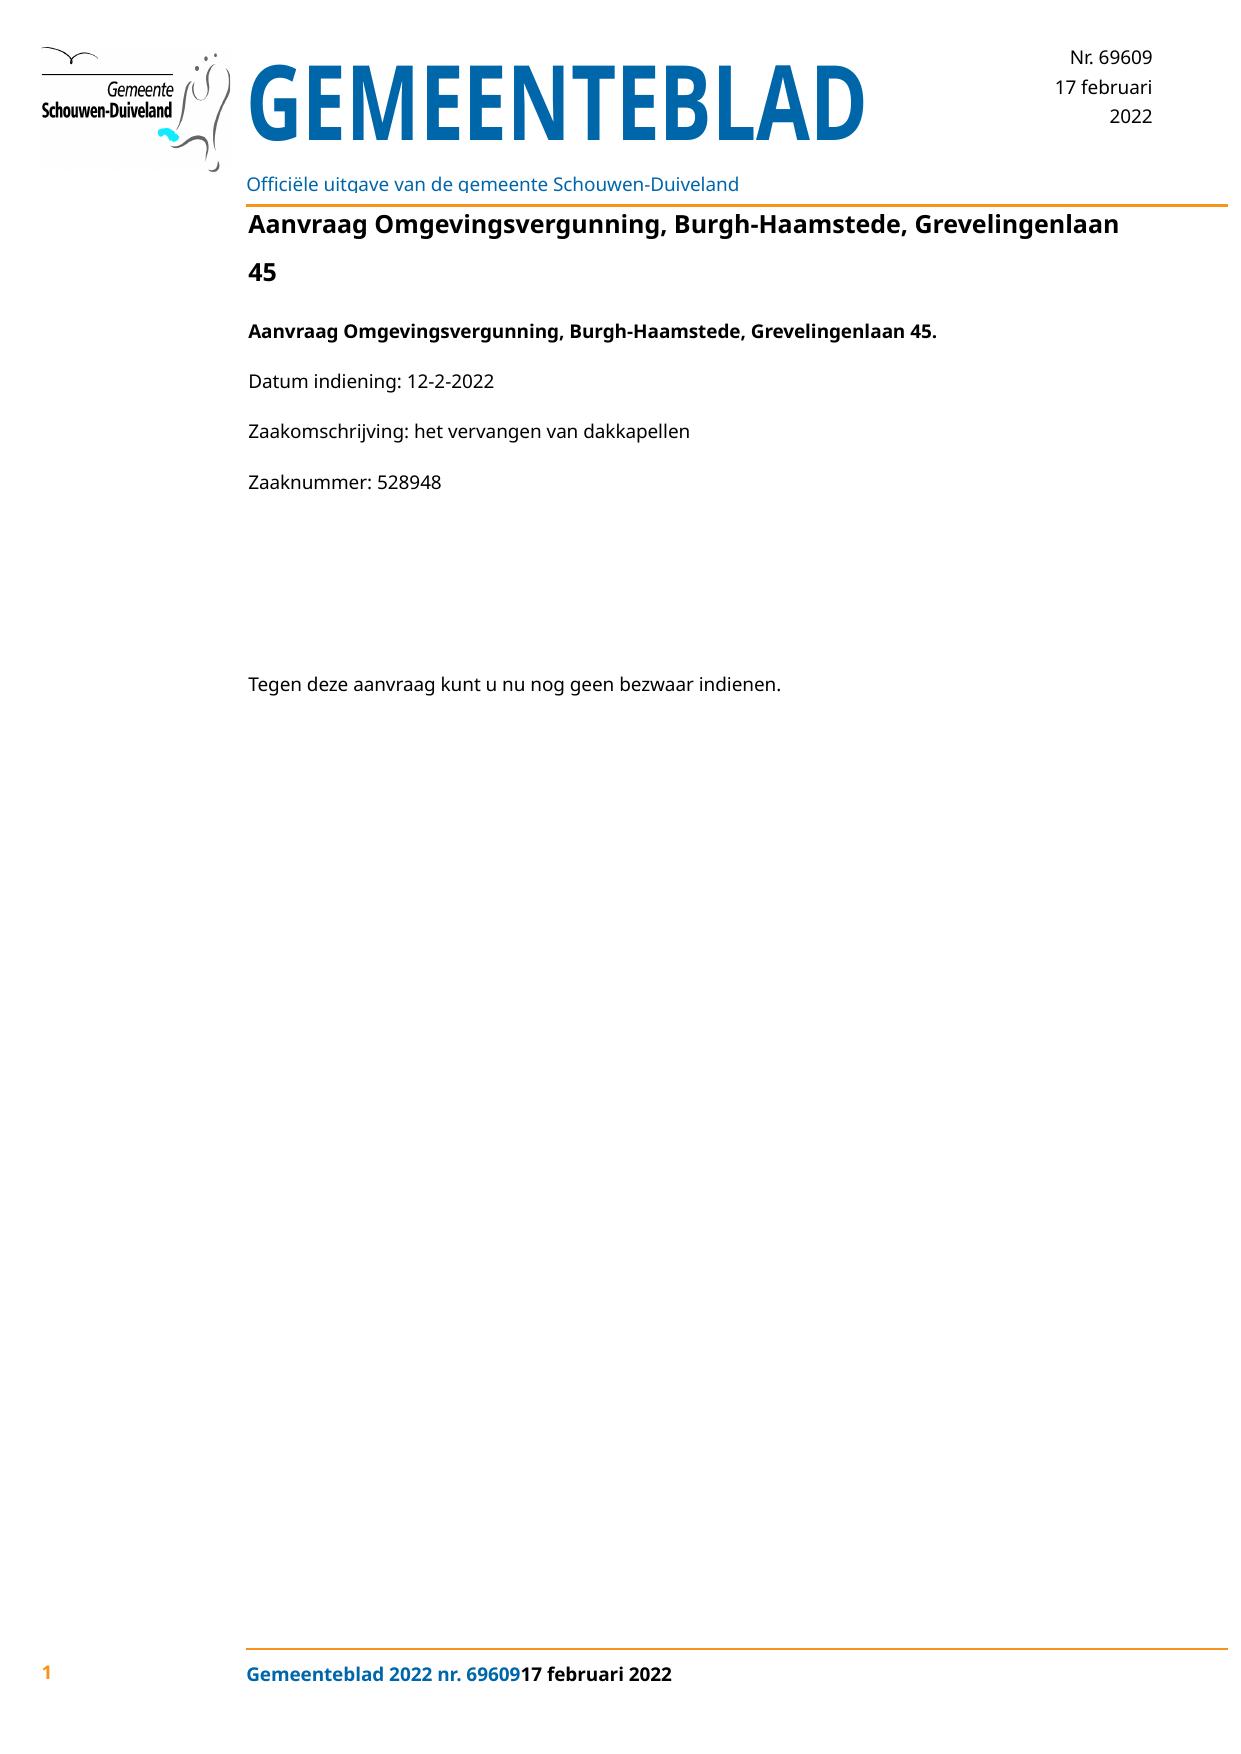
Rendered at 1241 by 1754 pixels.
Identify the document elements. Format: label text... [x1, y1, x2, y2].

picture [41, 47, 231, 172]
text Zaakomschrijving: het vervangen van dakkapellen [248, 419, 1152, 444]
text Datum indiening: 12-2-2022 [248, 368, 1152, 394]
text Tegen deze aanvraag kunt u nu nog geen bezwaar indienen. [248, 671, 1152, 697]
text Aanvraag Omgevingsvergunning, Burgh-Haamstede, Grevelingenlaan 45 [248, 207, 1152, 288]
text Zaaknummer: 528948 [248, 469, 1152, 495]
text Aanvraag Omgevingsvergunning, Burgh-Haamstede, Grevelingenlaan 45. [248, 318, 1152, 344]
